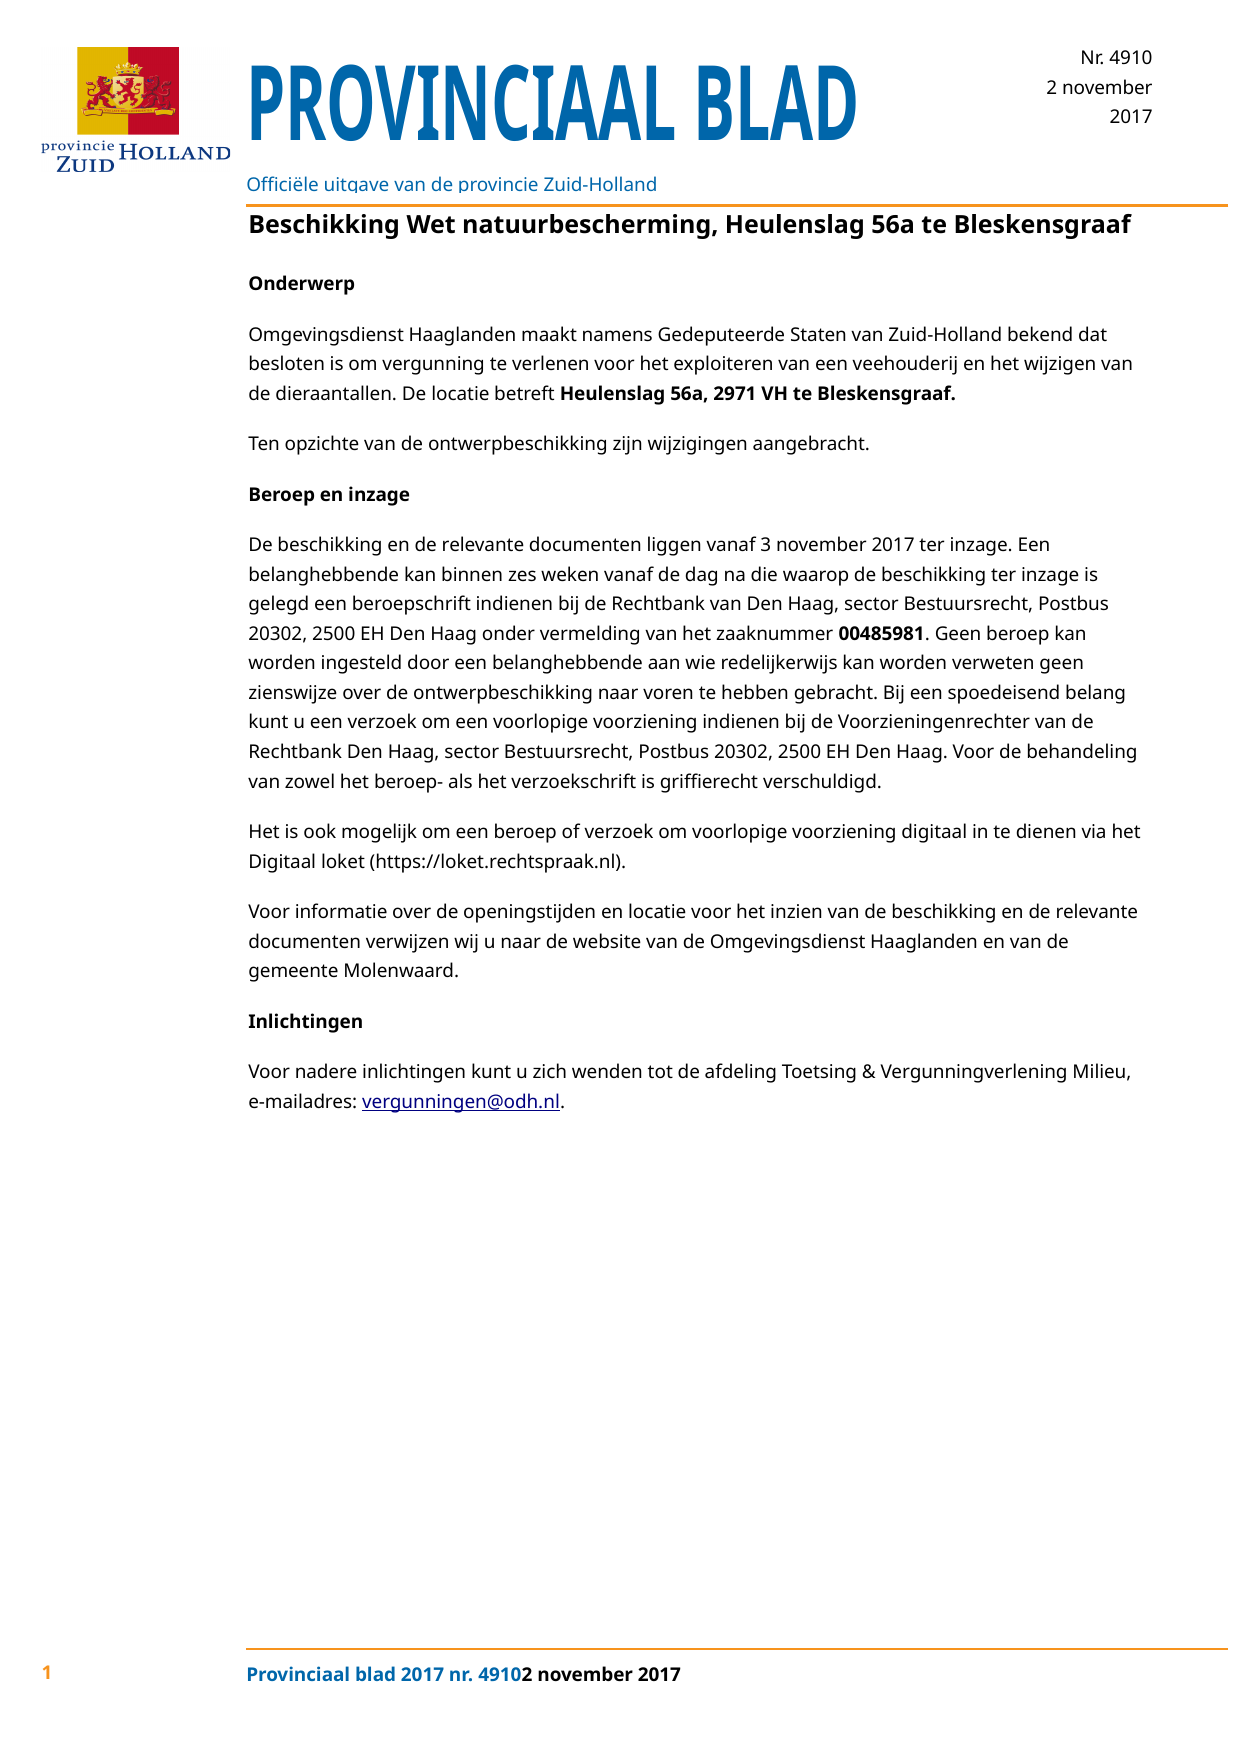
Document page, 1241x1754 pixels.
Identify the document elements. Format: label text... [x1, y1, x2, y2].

text Onderwerp [248, 270, 1152, 296]
text Inlichtingen [248, 1008, 1152, 1033]
picture [41, 47, 231, 172]
text Voor informatie over de openingstijden en locatie voor het inzien van de beschikking en de relevante documenten verwijzen wij u naar de website van de Omgevingsdienst Haaglanden en van de gemeente Molenwaard. [248, 898, 1152, 983]
text De beschikking en de relevante documenten liggen vanaf 3 november 2017 ter inzage. Een belanghebbende kan binnen zes weken vanaf de dag na die waarop de beschikking ter inzage is gelegd een beroepschrift indienen bij de Rechtbank van Den Haag, sector Bestuursrecht, Postbus 20302, 2500 EH Den Haag onder vermelding van het zaaknummer 00485981. Geen beroep kan worden ingesteld door een belanghebbende aan wie redelijkerwijs kan worden verweten geen zienswijze over de ontwerpbeschikking naar voren te hebben gebracht. Bij een spoedeisend belang kunt u een verzoek om een voorlopige voorziening indienen bij de Voorzieningenrechter van de Rechtbank Den Haag, sector Bestuursrecht, Postbus 20302, 2500 EH Den Haag. Voor de behandeling van zowel het beroep- als het verzoekschrift is griffierecht verschuldigd. [248, 531, 1152, 793]
text Beroep en inzage [248, 481, 1152, 506]
text Voor nadere inlichtingen kunt u zich wenden tot de afdeling Toetsing & Vergunningverlening Milieu, e-mailadres: vergunningen@odh.nl. [248, 1058, 1152, 1113]
text Het is ook mogelijk om een beroep of verzoek om voorlopige voorziening digitaal in te dienen via het Digitaal loket (https://loket.rechtspraak.nl). [248, 818, 1152, 873]
text Beschikking Wet natuurbescherming, Heulenslag 56a te Bleskensgraaf [248, 207, 1152, 241]
text Ten opzichte van de ontwerpbeschikking zijn wijzigingen aangebracht. [248, 430, 1152, 456]
text Omgevingsdienst Haaglanden maakt namens Gedeputeerde Staten van Zuid-Holland bekend dat besloten is om vergunning te verlenen voor het exploiteren van een veehouderij en het wijzigen van de dieraantallen. De locatie betreft Heulenslag 56a, 2971 VH te Bleskensgraaf. [248, 321, 1152, 406]
